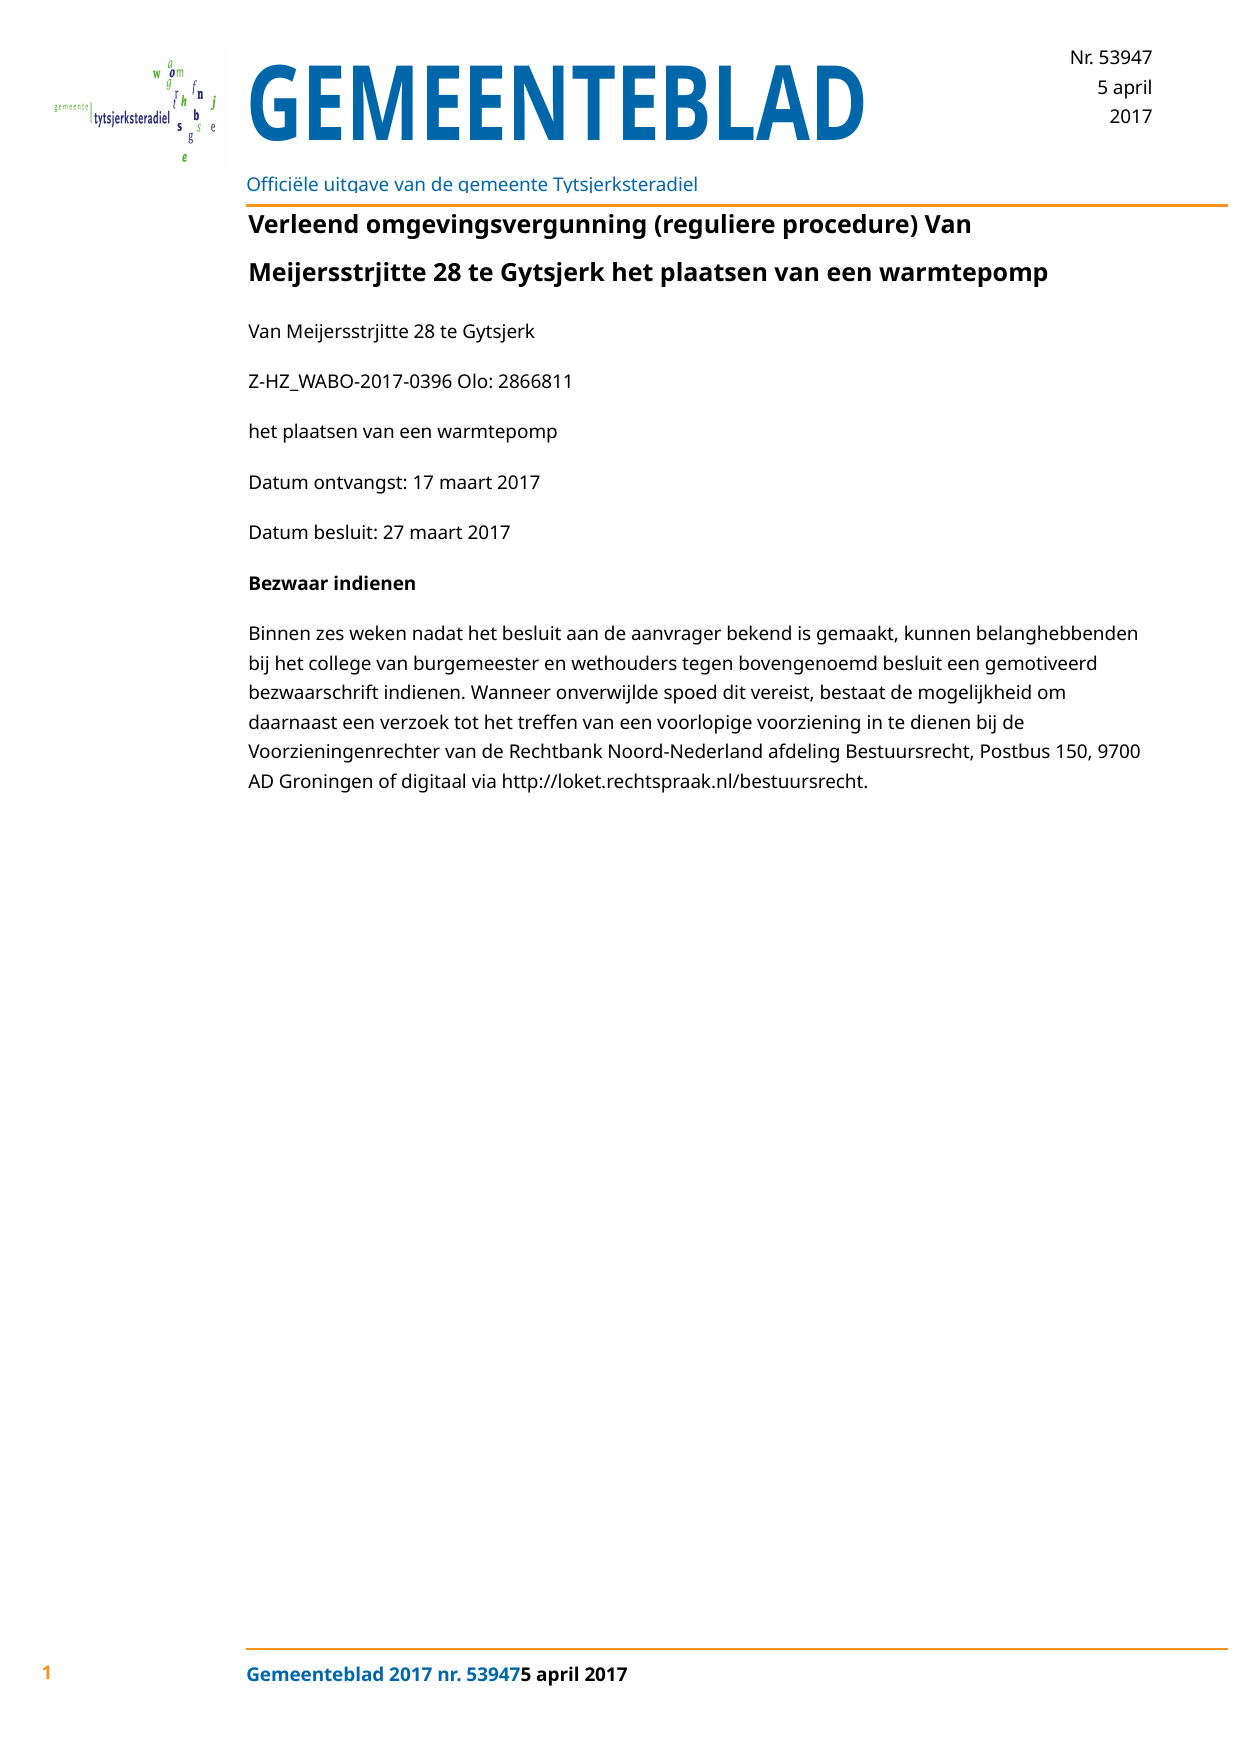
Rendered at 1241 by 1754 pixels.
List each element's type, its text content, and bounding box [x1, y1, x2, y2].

text het plaatsen van een warmtepomp [248, 419, 1152, 444]
text Van Meijersstrjitte 28 te Gytsjerk [248, 318, 1152, 344]
text Z-HZ_WABO-2017-0396 Olo: 2866811 [248, 368, 1152, 394]
text Bezwaar indienen [248, 570, 1152, 596]
text Verleend omgevingsvergunning (reguliere procedure) Van Meijersstrjitte 28 te Gytsjerk het plaatsen van een warmtepomp [248, 207, 1152, 288]
text Binnen zes weken nadat het besluit aan de aanvrager bekend is gemaakt, kunnen belanghebbenden bij het college van burgemeester en wethouders tegen bovengenoemd besluit een gemotiveerd bezwaarschrift indienen. Wanneer onverwijlde spoed dit vereist, bestaat de mogelijkheid om daarnaast een verzoek tot het treffen van een voorlopige voorziening in te dienen bij de Voorzieningenrechter van de Rechtbank Noord-Nederland afdeling Bestuursrecht, Postbus 150, 9700 AD Groningen of digitaal via http://loket.rechtspraak.nl/bestuursrecht. [248, 620, 1152, 794]
text Datum besluit: 27 maart 2017 [248, 519, 1152, 545]
picture [41, 47, 231, 172]
text Datum ontvangst: 17 maart 2017 [248, 469, 1152, 495]
